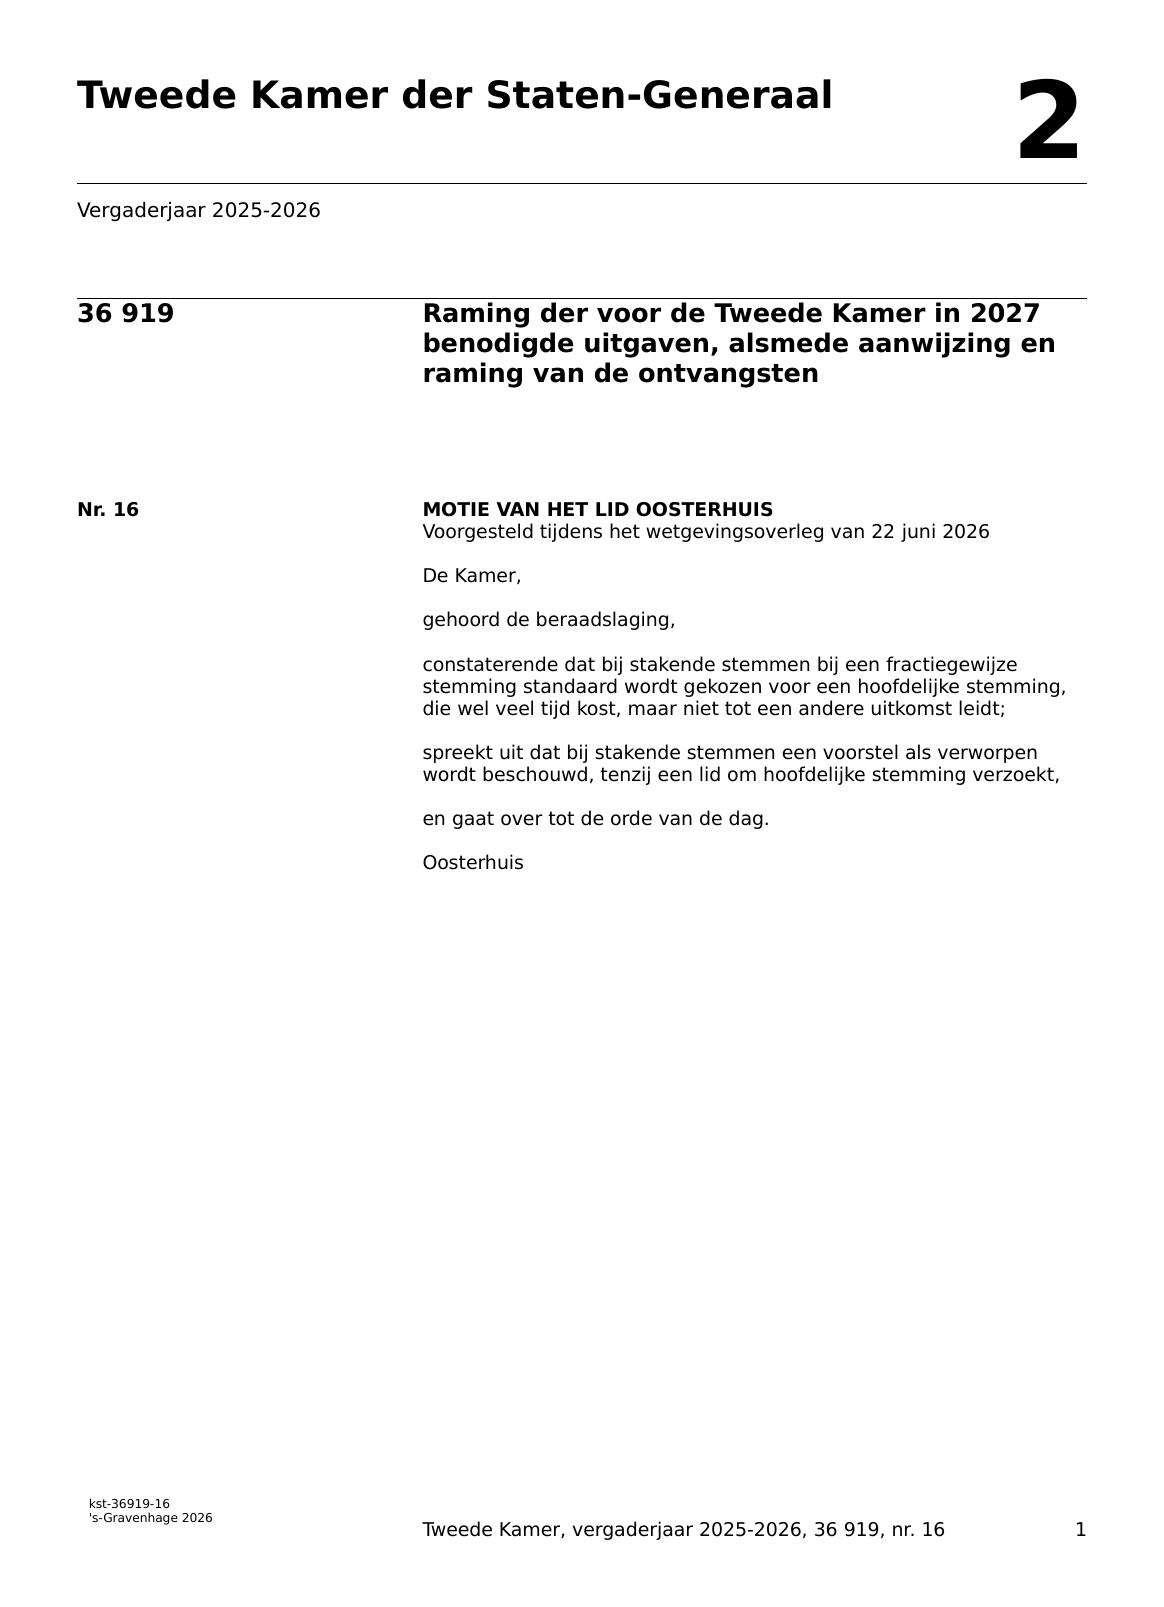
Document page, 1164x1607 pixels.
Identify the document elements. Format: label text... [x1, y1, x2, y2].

text kst-36919-16 [88, 1497, 323, 1511]
text gehoord de beraadslaging, [422, 609, 1087, 631]
table_cell Vergaderjaar 2025-2026 [77, 184, 1087, 298]
table_header Tweede Kamer der Staten-Generaal [77, 59, 886, 183]
text De Kamer, [422, 565, 1087, 587]
text Voorgesteld tijdens het wetgevingsoverleg van 22 juni 2026 [422, 521, 1087, 543]
subtitle Nr. 16 MOTIE VAN HET LID OOSTERHUIS [77, 499, 1087, 521]
text 's-Gravenhage 2026 [88, 1511, 323, 1525]
text spreekt uit dat bij stakende stemmen een voorstel als verworpen wordt beschouwd, tenzij een lid om hoofdelijke stemming verzoekt, [422, 742, 1087, 786]
text Oosterhuis [422, 852, 1087, 874]
text en gaat over tot de orde van de dag. [422, 808, 1087, 830]
subtitle 36 919 Raming der voor de Tweede Kamer in 2027 benodigde uitgaven, alsmede aanwijzing en raming van de ontvangsten [77, 299, 1087, 388]
table_header 2 [886, 59, 1087, 183]
text constaterende dat bij stakende stemmen bij een fractiegewijze stemming standaard wordt gekozen voor een hoofdelijke stemming, die wel veel tijd kost, maar niet tot een andere uitkomst leidt; [422, 653, 1087, 719]
